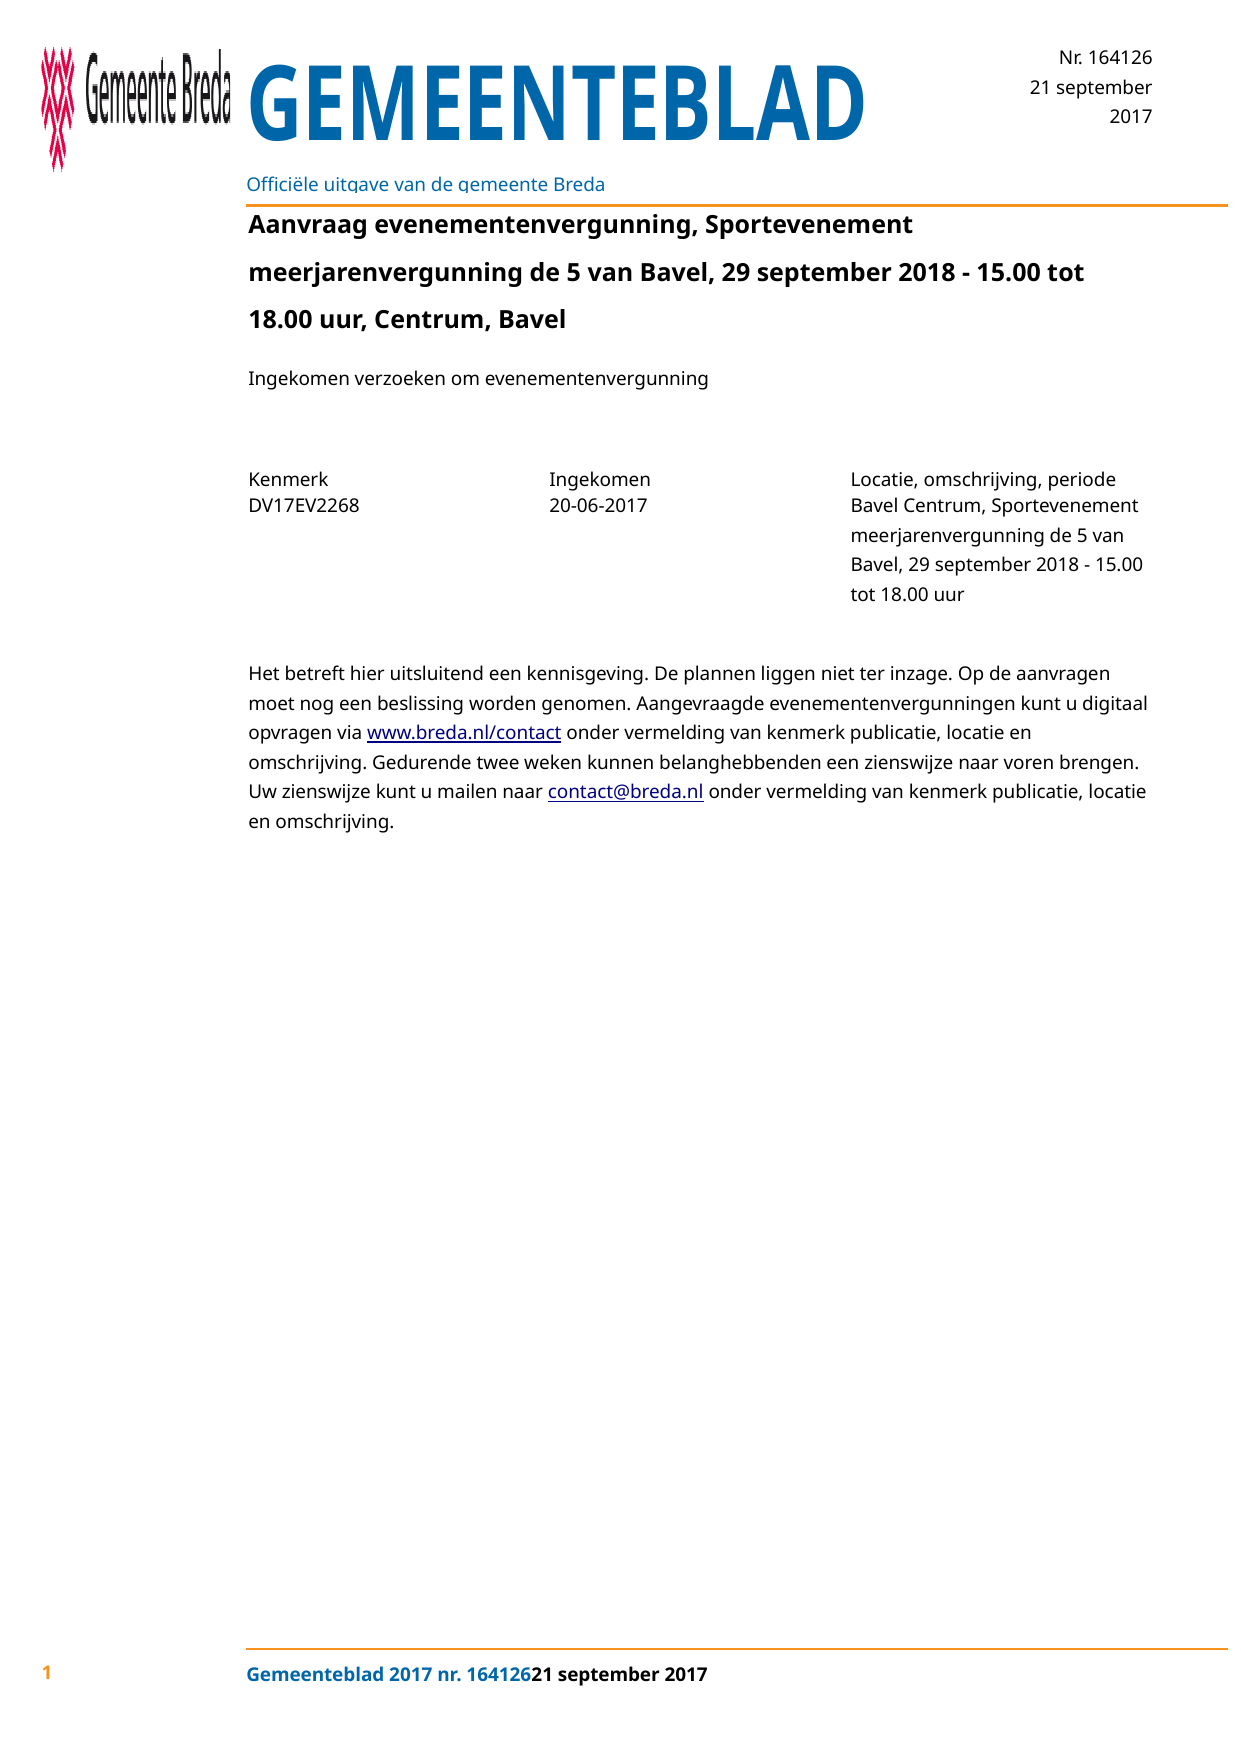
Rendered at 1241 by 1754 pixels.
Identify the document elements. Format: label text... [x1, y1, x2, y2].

table_header Locatie, omschrijving, periode [850, 466, 1152, 492]
text Ingekomen verzoeken om evenementenvergunning [248, 366, 1152, 391]
text Het betreft hier uitsluitend een kennisgeving. De plannen liggen niet ter inzage. Op de aanvragen moet nog een beslissing worden genomen. Aangevraagde evenementenvergunningen kunt u digitaal opvragen via www.breda.nl/contact onder vermelding van kenmerk publicatie, locatie en omschrijving. Gedurende twee weken kunnen belanghebbenden een zienswijze naar voren brengen. Uw zienswijze kunt u mailen naar contact@breda.nl onder vermelding van kenmerk publicatie, locatie en omschrijving. [248, 660, 1152, 834]
table_header Kenmerk [248, 466, 549, 492]
table_header Ingekomen [549, 466, 850, 492]
text Aanvraag evenementenvergunning, Sportevenement meerjarenvergunning de 5 van Bavel, 29 september 2018 - 15.00 tot 18.00 uur, Centrum, Bavel [248, 207, 1152, 336]
table_cell DV17EV2268 [248, 492, 549, 607]
table_cell 20-06-2017 [549, 492, 850, 607]
picture [41, 47, 231, 172]
table_cell Bavel Centrum, Sportevenement meerjarenvergunning de 5 van Bavel, 29 september 2018 - 15.00 tot 18.00 uur [850, 492, 1152, 607]
